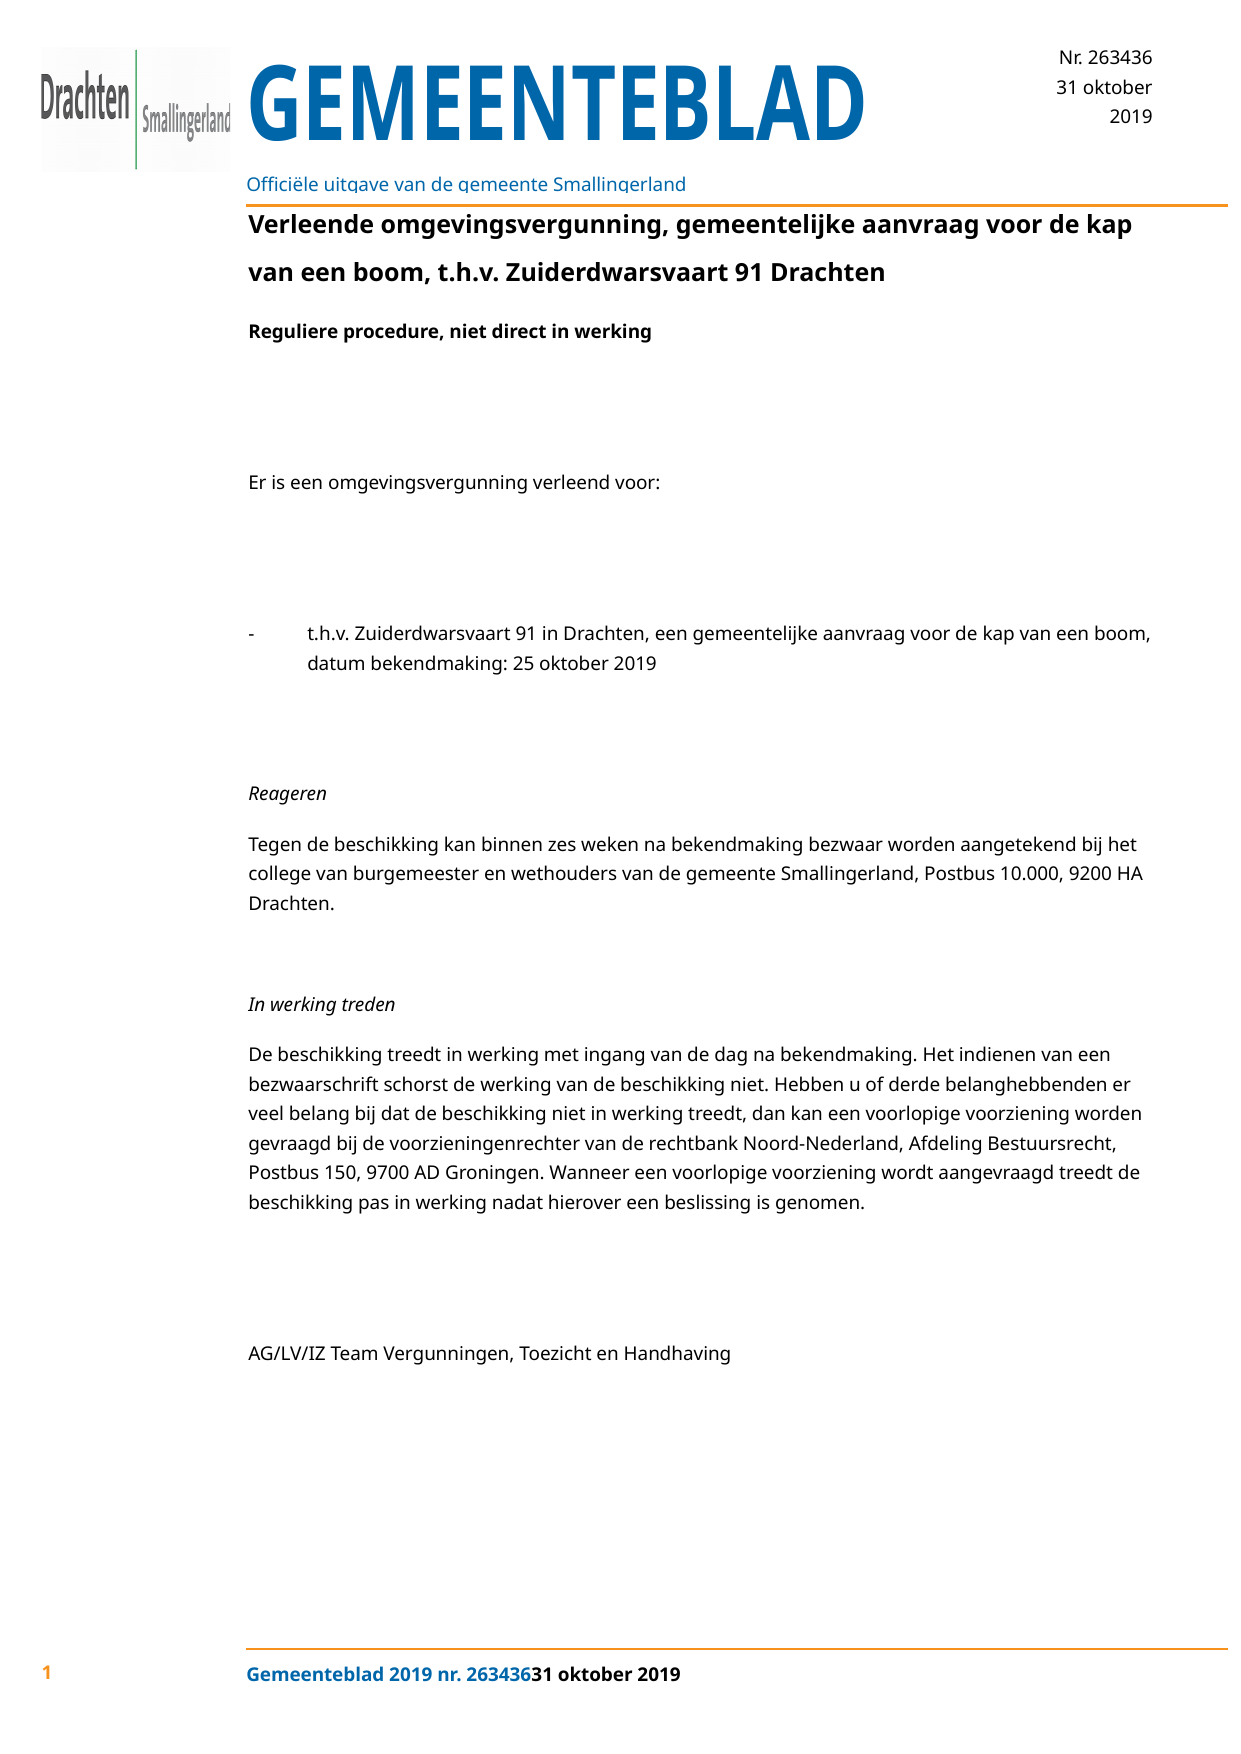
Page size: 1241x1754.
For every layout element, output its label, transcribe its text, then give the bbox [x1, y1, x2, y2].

list t.h.v. Zuiderdwarsvaart 91 in Drachten, een gemeentelijke aanvraag voor de kap van een boom, datum bekendmaking: 25 oktober 2019 [248, 620, 1152, 676]
text Reguliere procedure, niet direct in werking [248, 318, 1152, 344]
text Tegen de beschikking kan binnen zes weken na bekendmaking bezwaar worden aangetekend bij het college van burgemeester en wethouders van de gemeente Smallingerland, Postbus 10.000, 9200 HA Drachten. [248, 831, 1152, 916]
text De beschikking treedt in werking met ingang van de dag na bekendmaking. Het indienen van een bezwaarschrift schorst de werking van de beschikking niet. Hebben u of derde belanghebbenden er veel belang bij dat de beschikking niet in werking treedt, dan kan een voorlopige voorziening worden gevraagd bij de voorzieningenrechter van de rechtbank Noord-Nederland, Afdeling Bestuursrecht, Postbus 150, 9700 AD Groningen. Wanneer een voorlopige voorziening wordt aangevraagd treedt de beschikking pas in werking nadat hierover een beslissing is genomen. [248, 1041, 1152, 1215]
text Reageren [248, 780, 1152, 806]
text AG/LV/IZ Team Vergunningen, Toezicht en Handhaving [248, 1340, 1152, 1366]
text Verleende omgevingsvergunning, gemeentelijke aanvraag voor de kap van een boom, t.h.v. Zuiderdwarsvaart 91 Drachten [248, 207, 1152, 288]
text In werking treden [248, 991, 1152, 1017]
text Er is een omgevingsvergunning verleend voor: [248, 469, 1152, 495]
picture [41, 47, 231, 172]
